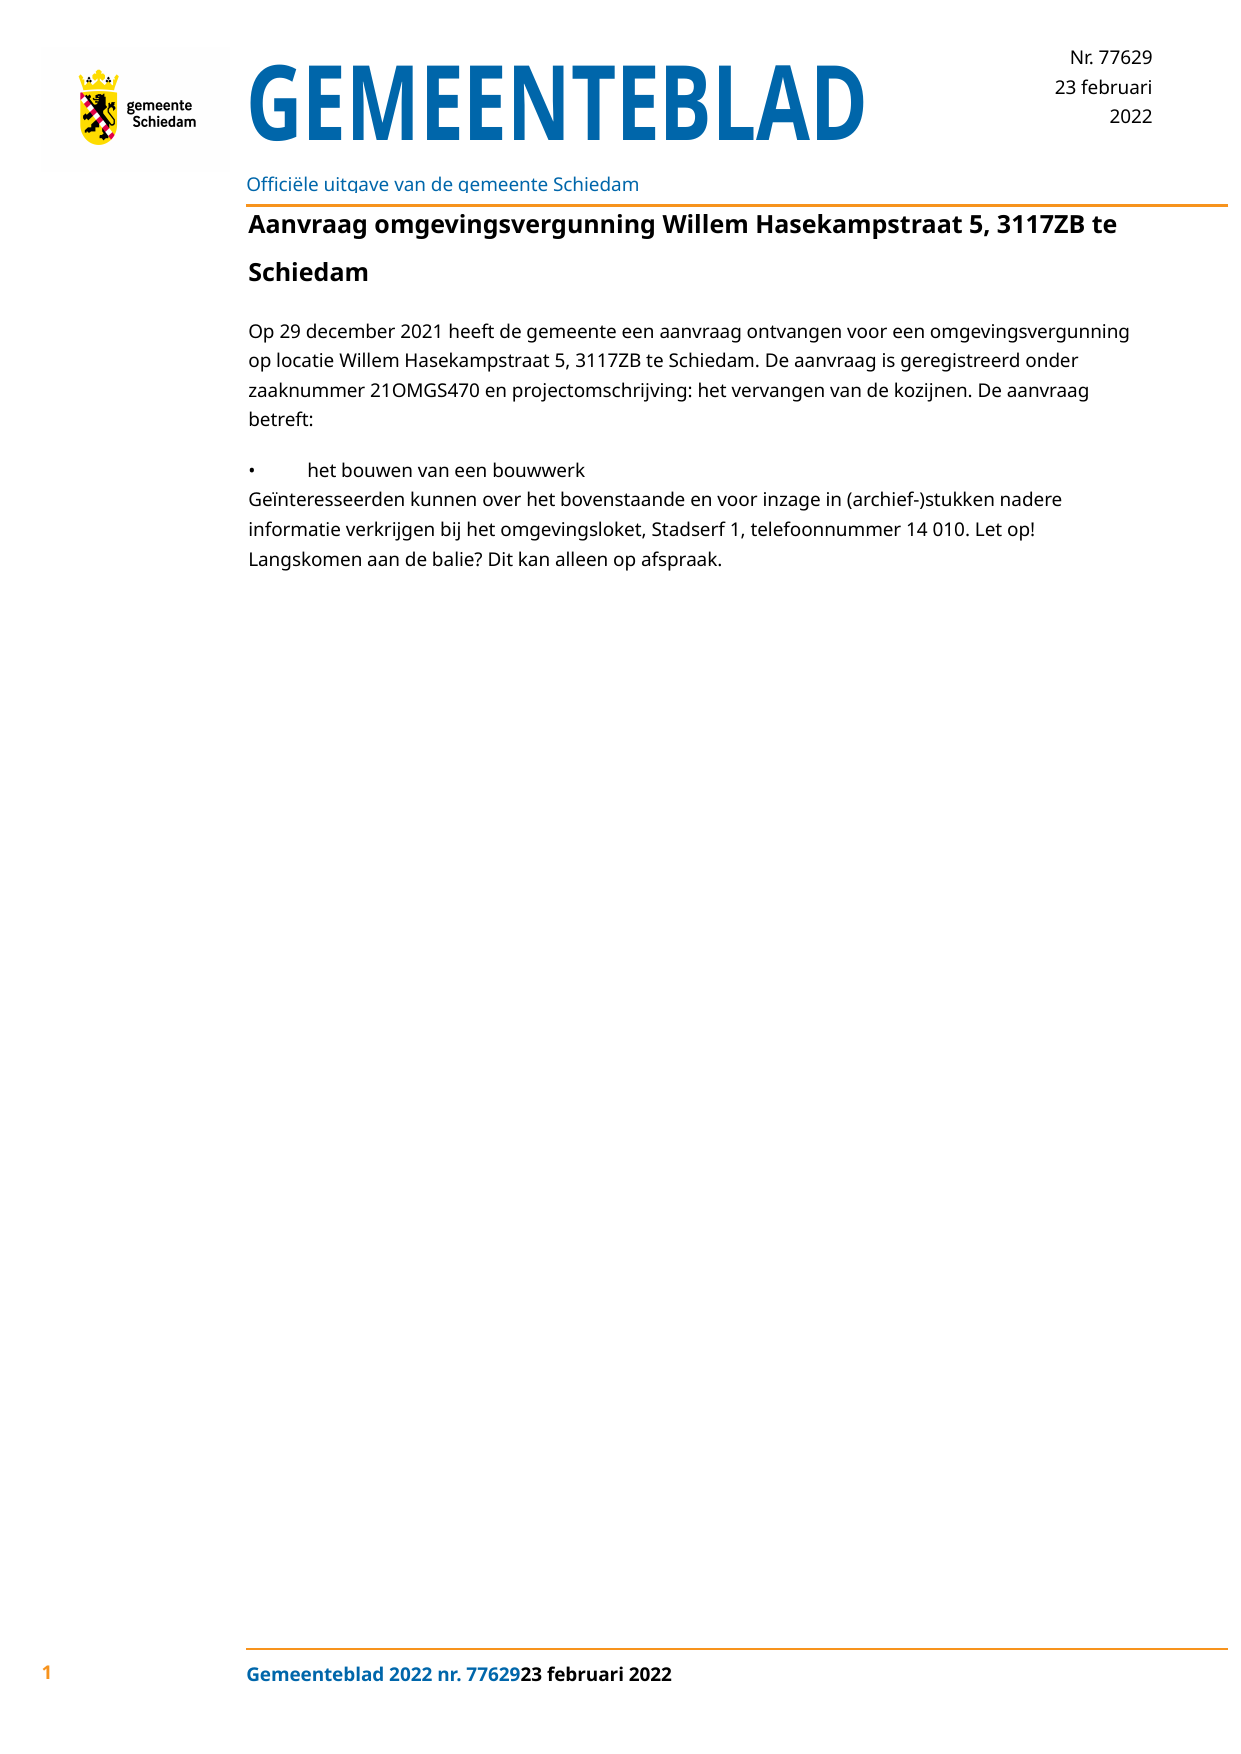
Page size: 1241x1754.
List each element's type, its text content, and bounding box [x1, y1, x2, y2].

text Aanvraag omgevingsvergunning Willem Hasekampstraat 5, 3117ZB te Schiedam [248, 207, 1152, 288]
text Op 29 december 2021 heeft de gemeente een aanvraag ontvangen voor een omgevingsvergunning op locatie Willem Hasekampstraat 5, 3117ZB te Schiedam. De aanvraag is geregistreerd onder zaaknummer 21OMGS470 en projectomschrijving: het vervangen van de kozijnen. De aanvraag betreft: [248, 318, 1152, 432]
text Geïnteresseerden kunnen over het bovenstaande en voor inzage in (archief-)stukken nadere informatie verkrijgen bij het omgevingsloket, Stadserf 1, telefoonnummer 14 010. Let op! Langskomen aan de balie? Dit kan alleen op afspraak. [248, 487, 1152, 572]
picture [41, 47, 231, 172]
list het bouwen van een bouwwerk [248, 457, 1152, 483]
